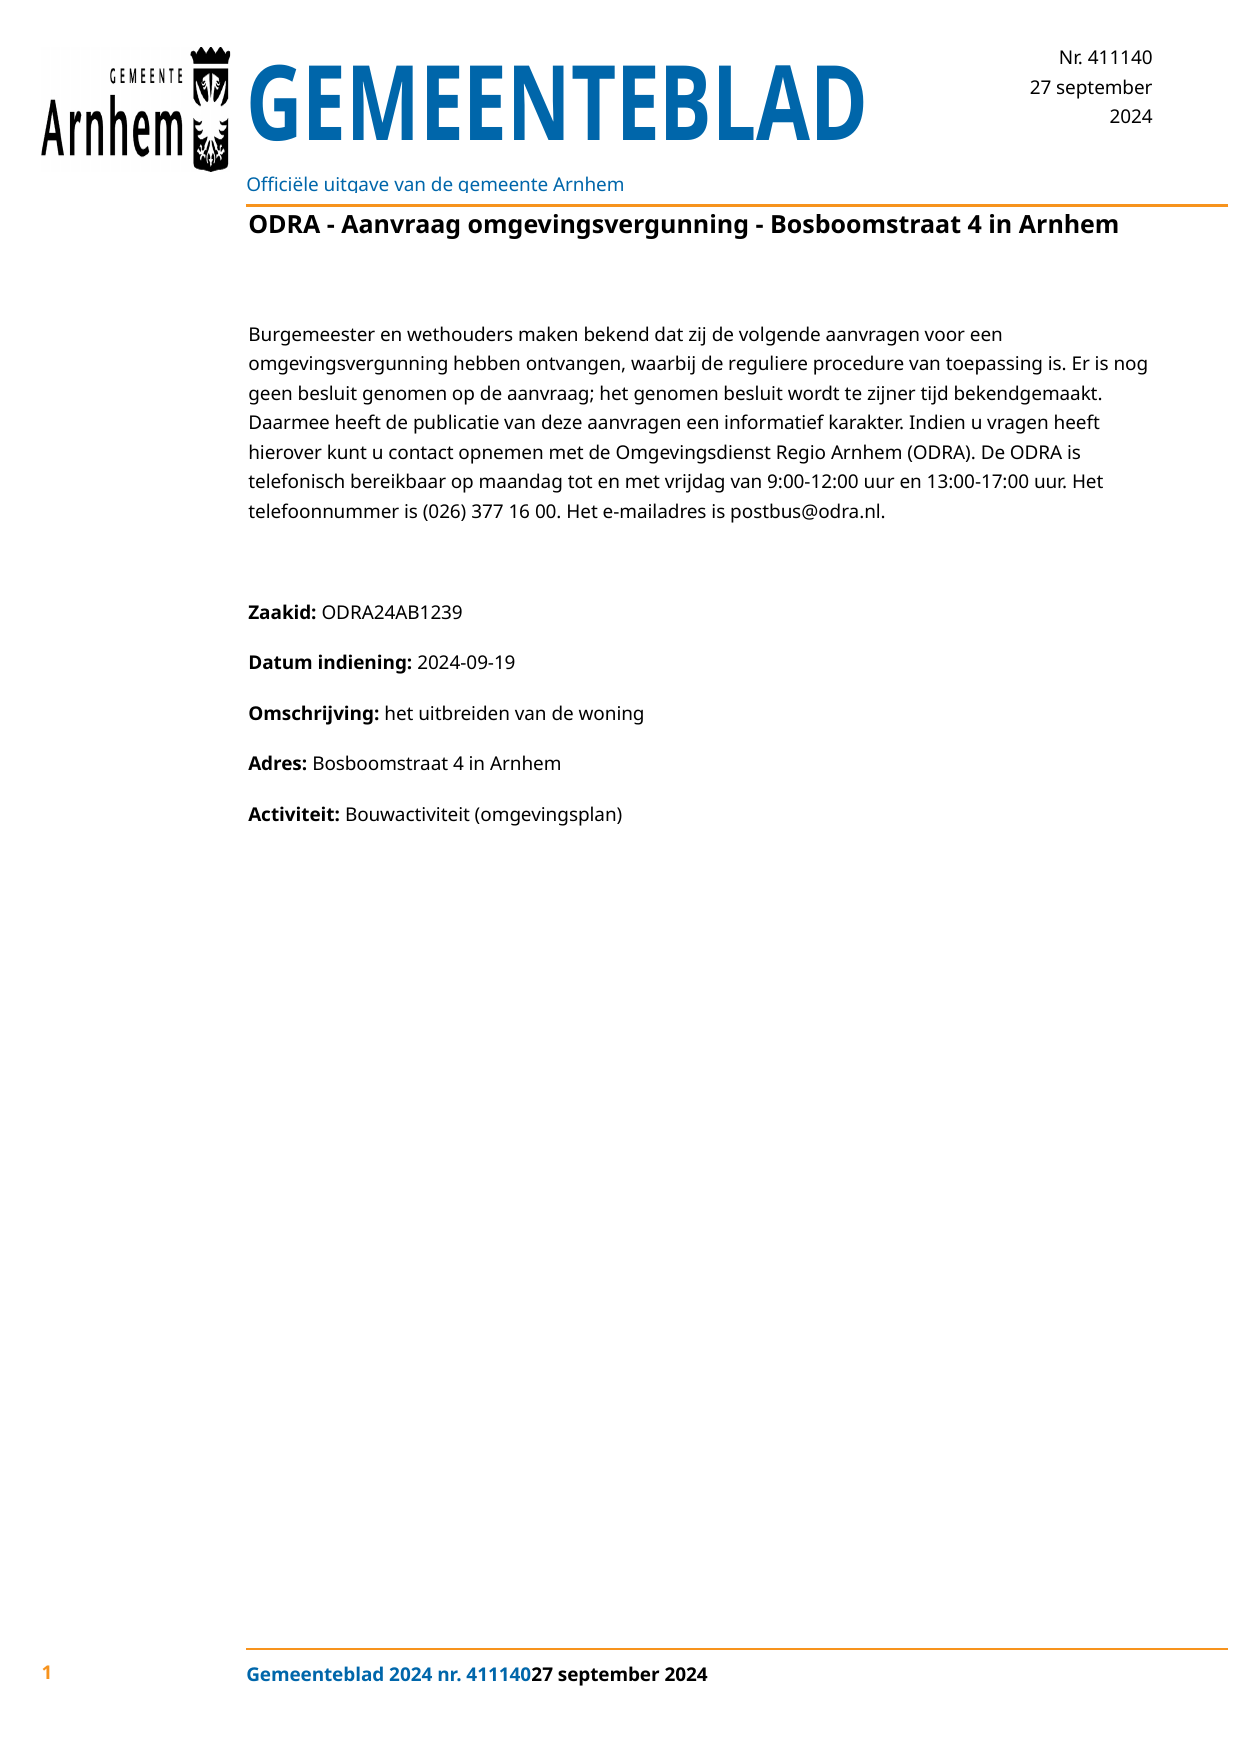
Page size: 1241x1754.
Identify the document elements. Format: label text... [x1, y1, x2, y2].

text Omschrijving: het uitbreiden van de woning [248, 700, 1152, 726]
text Burgemeester en wethouders maken bekend dat zij de volgende aanvragen voor een omgevingsvergunning hebben ontvangen, waarbij de reguliere procedure van toepassing is. Er is nog geen besluit genomen op de aanvraag; het genomen besluit wordt te zijner tijd bekendgemaakt. Daarmee heeft de publicatie van deze aanvragen een informatief karakter. Indien u vragen heeft hierover kunt u contact opnemen met de Omgevingsdienst Regio Arnhem (ODRA). De ODRA is telefonisch bereikbaar op maandag tot en met vrijdag van 9:00-12:00 uur en 13:00-17:00 uur. Het telefoonnummer is (026) 377 16 00. Het e-mailadres is postbus@odra.nl. [248, 321, 1152, 524]
picture [41, 47, 231, 172]
text ODRA - Aanvraag omgevingsvergunning - Bosboomstraat 4 in Arnhem [248, 207, 1152, 241]
text Activiteit: Bouwactiviteit (omgevingsplan) [248, 801, 1152, 826]
text Datum indiening: 2024-09-19 [248, 649, 1152, 675]
text Adres: Bosboomstraat 4 in Arnhem [248, 750, 1152, 776]
text Zaakid: ODRA24AB1239 [248, 599, 1152, 625]
